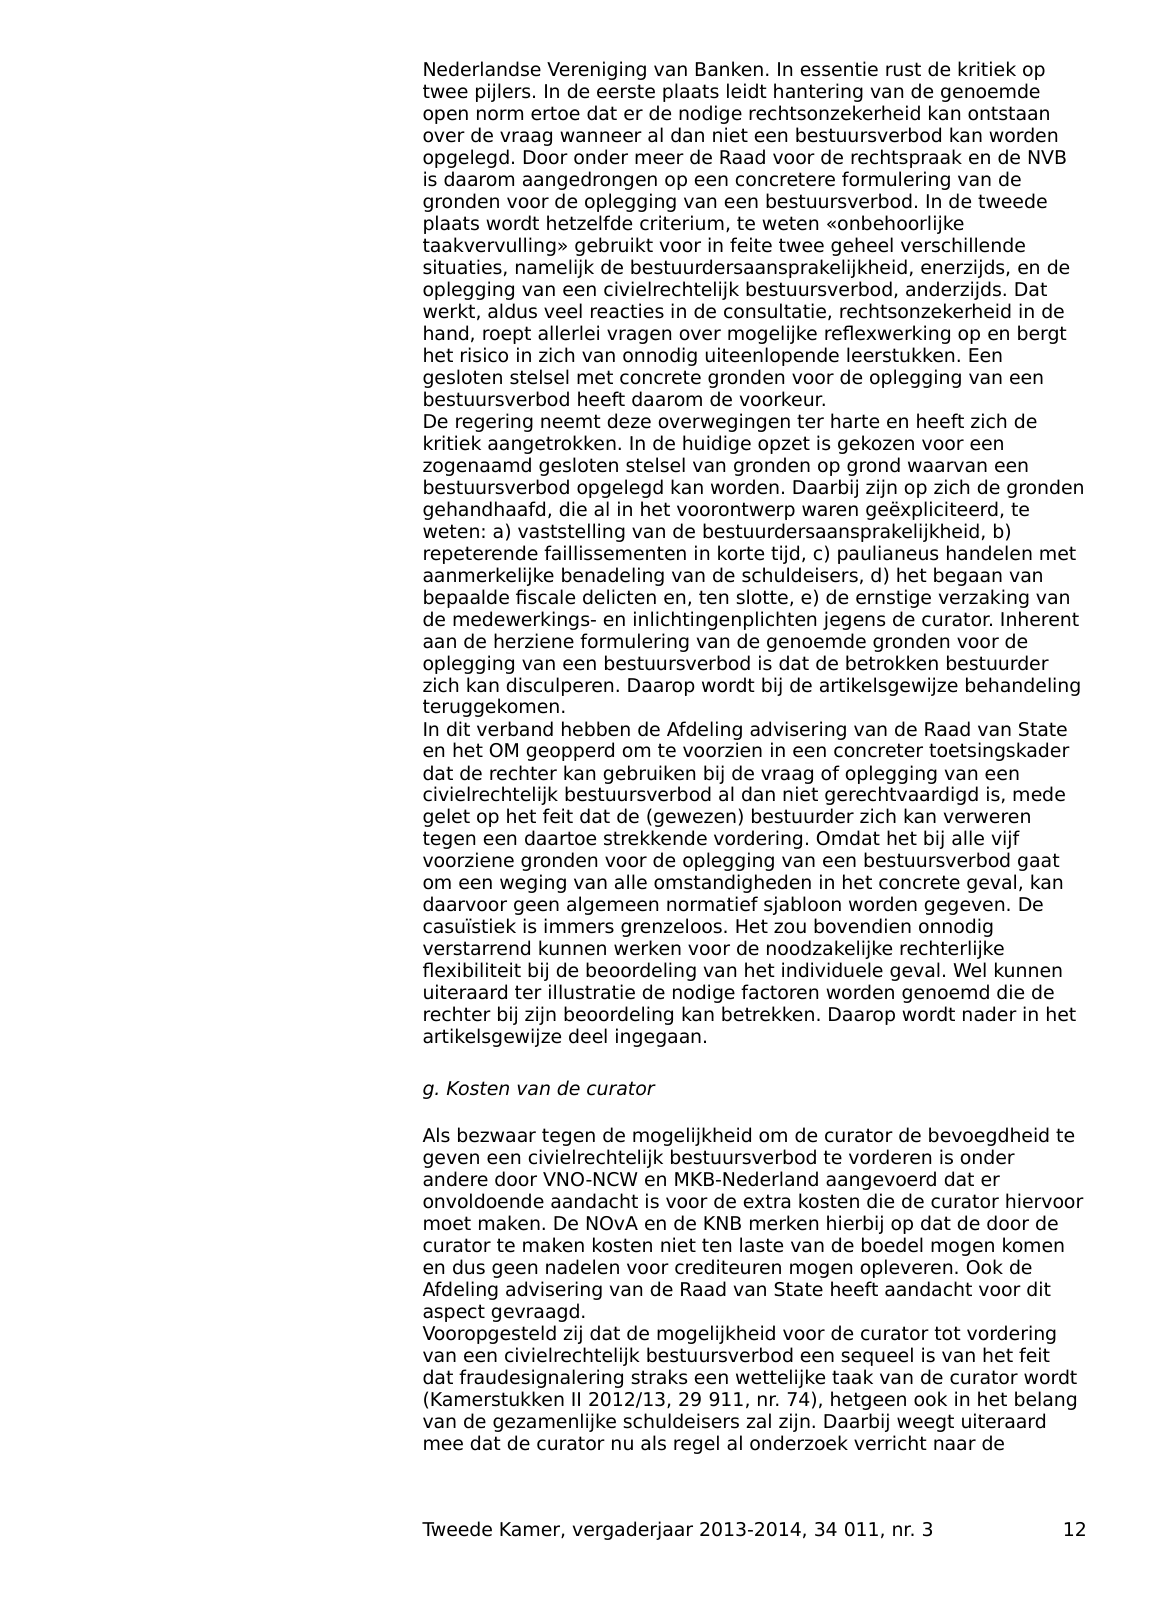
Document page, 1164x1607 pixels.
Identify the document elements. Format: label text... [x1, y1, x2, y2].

text Nederlandse Vereniging van Banken. In essentie rust de kritiek op twee pijlers. In de eerste plaats leidt hantering van de genoemde open norm ertoe dat er de nodige rechtsonzekerheid kan ontstaan over de vraag wanneer al dan niet een bestuursverbod kan worden opgelegd. Door onder meer de Raad voor de rechtspraak en de NVB is daarom aangedrongen op een concretere formulering van de gronden voor de oplegging van een bestuursverbod. In de tweede plaats wordt hetzelfde criterium, te weten «onbehoorlijke taakvervulling» gebruikt voor in feite twee geheel verschillende situaties, namelijk de bestuurdersaansprakelijkheid, enerzijds, en de oplegging van een civielrechtelijk bestuursverbod, anderzijds. Dat werkt, aldus veel reacties in de consultatie, rechtsonzekerheid in de hand, roept allerlei vragen over mogelijke reflexwerking op en bergt het risico in zich van onnodig uiteenlopende leerstukken. Een gesloten stelsel met concrete gronden voor de oplegging van een bestuursverbod heeft daarom de voorkeur. [422, 59, 1087, 411]
text Als bezwaar tegen de mogelijkheid om de curator de bevoegdheid te geven een civielrechtelijk bestuursverbod te vorderen is onder andere door VNO-NCW en MKB-Nederland aangevoerd dat er onvoldoende aandacht is voor de extra kosten die de curator hiervoor moet maken. De NOvA en de KNB merken hierbij op dat de door de curator te maken kosten niet ten laste van de boedel mogen komen en dus geen nadelen voor crediteuren mogen opleveren. Ook de Afdeling advisering van de Raad van State heeft aandacht voor dit aspect gevraagd. [422, 1125, 1087, 1323]
subtitle g. Kosten van de curator [422, 1078, 1087, 1100]
text Vooropgesteld zij dat de mogelijkheid voor de curator tot vordering van een civielrechtelijk bestuursverbod een sequeel is van het feit dat fraudesignalering straks een wettelijke taak van de curator wordt (Kamerstukken II 2012/13, 29 911, nr. 74), hetgeen ook in het belang van de gezamenlijke schuldeisers zal zijn. Daarbij weegt uiteraard mee dat de curator nu als regel al onderzoek verricht naar de [422, 1323, 1087, 1455]
text De regering neemt deze overwegingen ter harte en heeft zich de kritiek aangetrokken. In de huidige opzet is gekozen voor een zogenaamd gesloten stelsel van gronden op grond waarvan een bestuursverbod opgelegd kan worden. Daarbij zijn op zich de gronden gehandhaafd, die al in het voorontwerp waren geëxpliciteerd, te weten: a) vaststelling van de bestuurdersaansprakelijkheid, b) repeterende faillissementen in korte tijd, c) paulianeus handelen met aanmerkelijke benadeling van de schuldeisers, d) het begaan van bepaalde fiscale delicten en, ten slotte, e) de ernstige verzaking van de medewerkings- en inlichtingenplichten jegens de curator. Inherent aan de herziene formulering van de genoemde gronden voor de oplegging van een bestuursverbod is dat de betrokken bestuurder zich kan disculperen. Daarop wordt bij de artikelsgewijze behandeling teruggekomen. [422, 411, 1087, 718]
text In dit verband hebben de Afdeling advisering van de Raad van State en het OM geopperd om te voorzien in een concreter toetsingskader dat de rechter kan gebruiken bij de vraag of oplegging van een civielrechtelijk bestuursverbod al dan niet gerechtvaardigd is, mede gelet op het feit dat de (gewezen) bestuurder zich kan verweren tegen een daartoe strekkende vordering. Omdat het bij alle vijf voorziene gronden voor de oplegging van een bestuursverbod gaat om een weging van alle omstandigheden in het concrete geval, kan daarvoor geen algemeen normatief sjabloon worden gegeven. De casuïstiek is immers grenzeloos. Het zou bovendien onnodig verstarrend kunnen werken voor de noodzakelijke rechterlijke flexibiliteit bij de beoordeling van het individuele geval. Wel kunnen uiteraard ter illustratie de nodige factoren worden genoemd die de rechter bij zijn beoordeling kan betrekken. Daarop wordt nader in het artikelsgewijze deel ingegaan. [422, 718, 1087, 1048]
